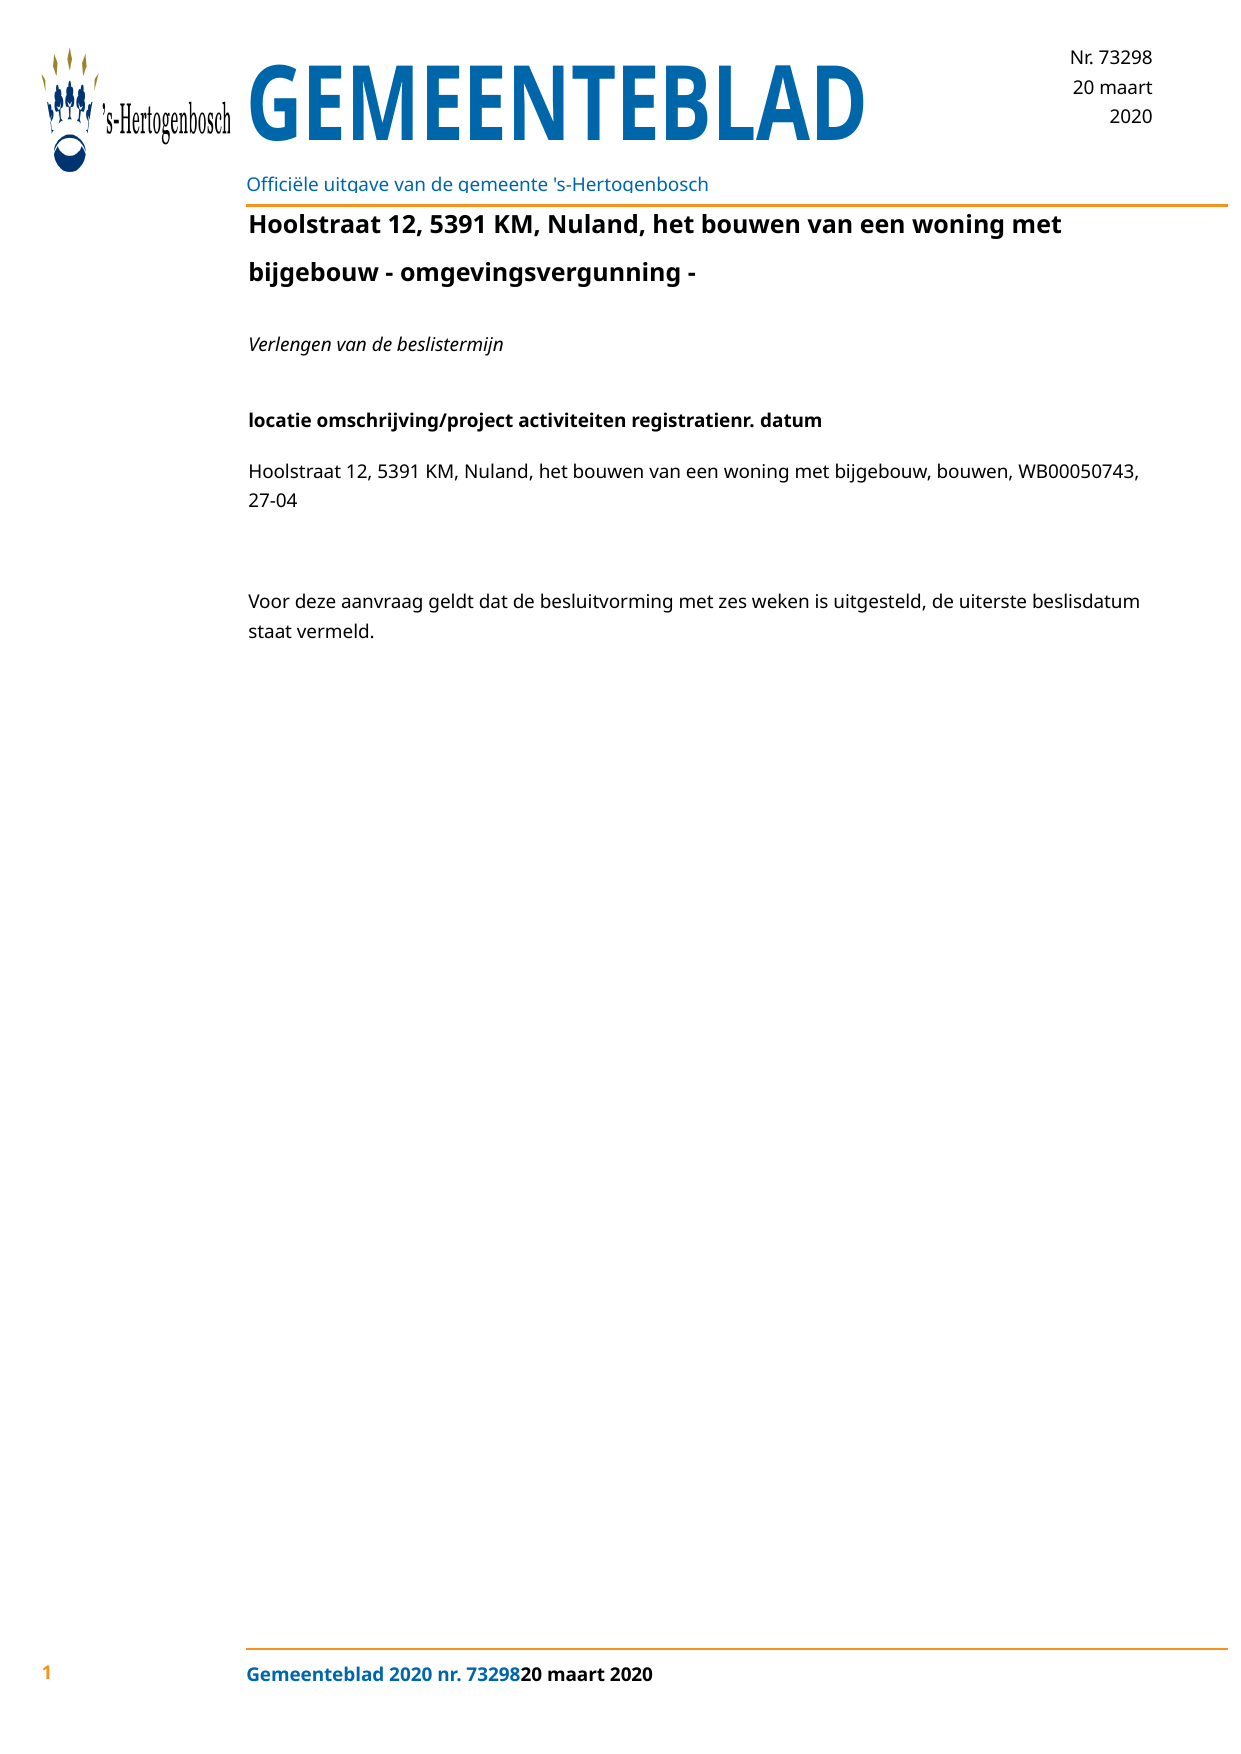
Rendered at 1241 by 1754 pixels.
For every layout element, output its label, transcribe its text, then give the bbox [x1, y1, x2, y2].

text Voor deze aanvraag geldt dat de besluitvorming met zes weken is uitgesteld, de uiterste beslisdatum staat vermeld. [248, 588, 1152, 644]
text Hoolstraat 12, 5391 KM, Nuland, het bouwen van een woning met bijgebouw, bouwen, WB00050743, 27-04 [248, 458, 1152, 513]
text locatie omschrijving/project activiteiten registratienr. datum [248, 408, 1152, 433]
text Hoolstraat 12, 5391 KM, Nuland, het bouwen van een woning met bijgebouw - omgevingsvergunning - [248, 207, 1152, 288]
picture [41, 47, 231, 172]
text Verlengen van de beslistermijn [248, 331, 1152, 357]
